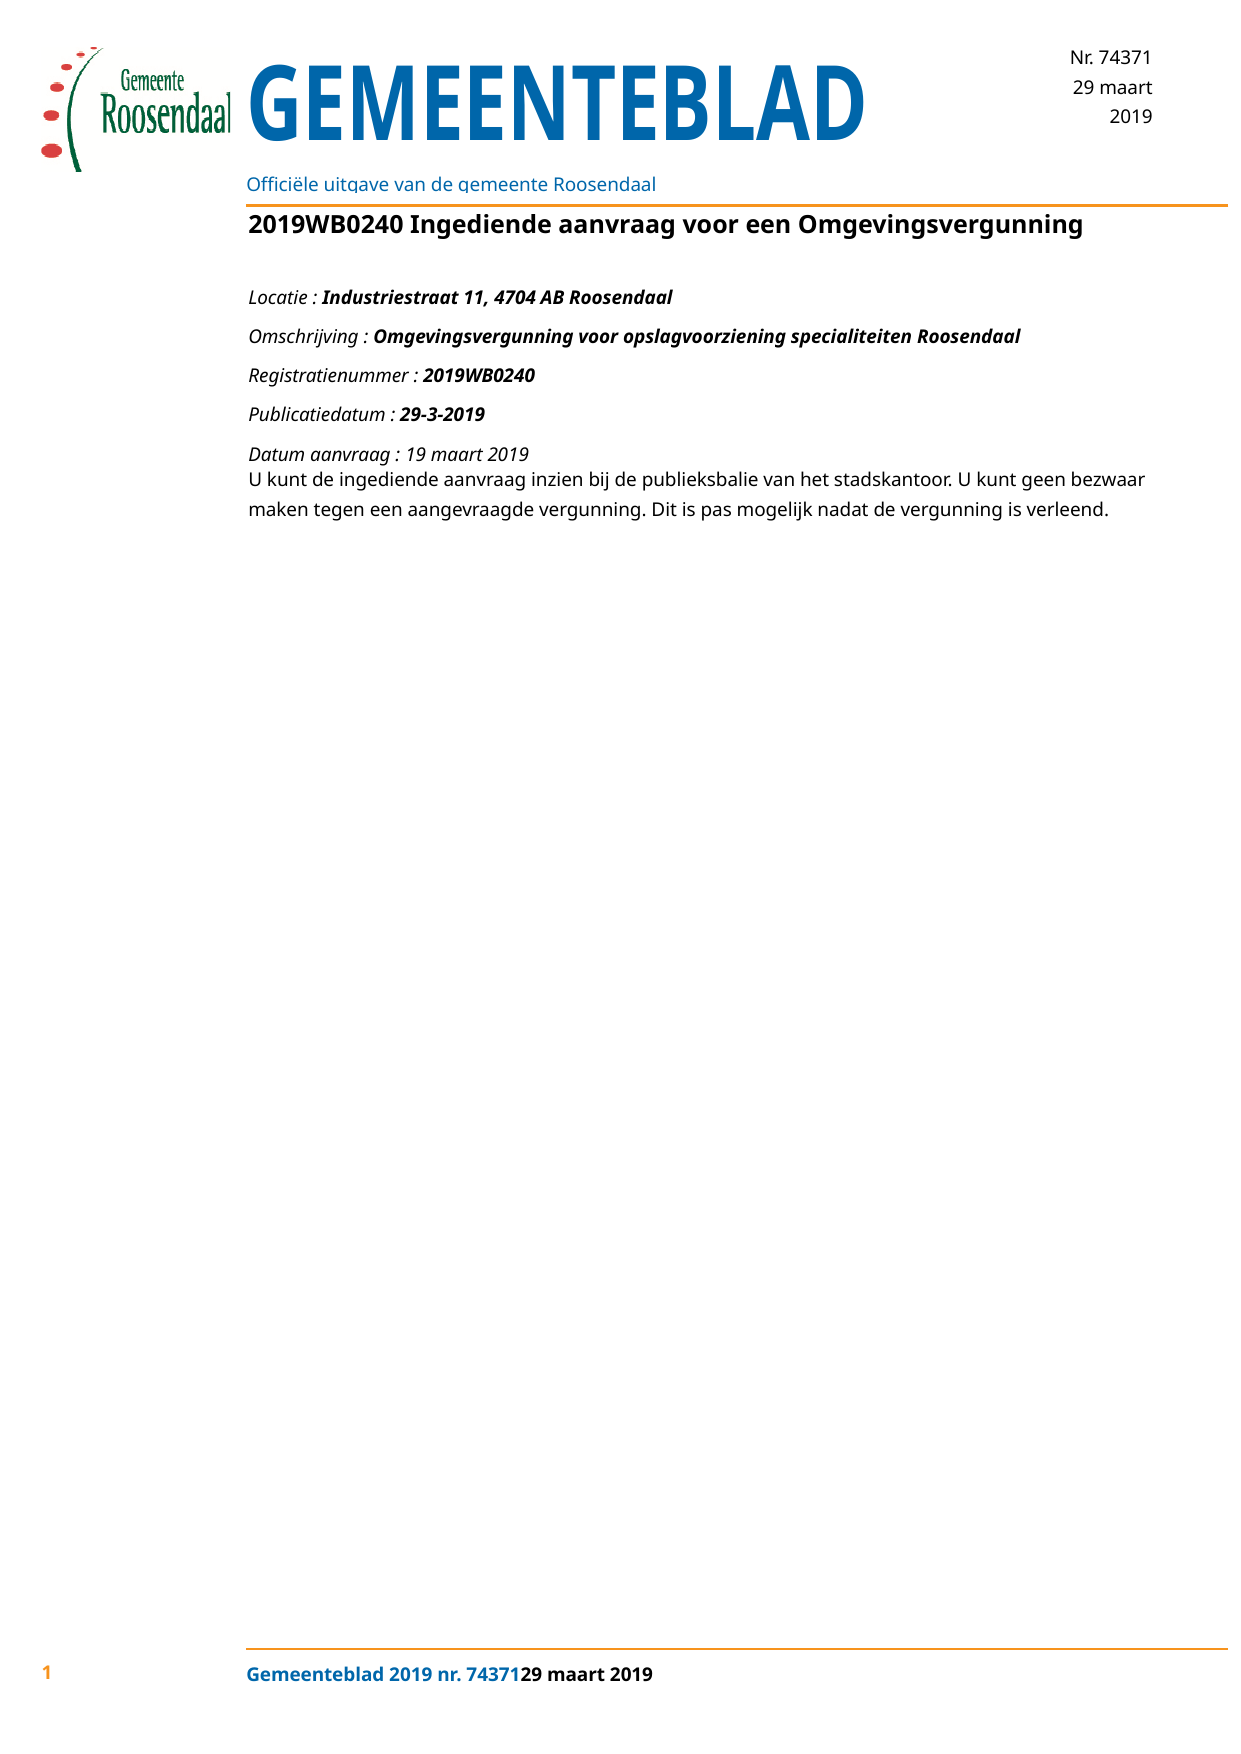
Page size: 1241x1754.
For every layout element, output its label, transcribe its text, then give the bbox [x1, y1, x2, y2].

text Publicatiedatum : 29-3-2019 [248, 402, 1152, 427]
text Registratienummer : 2019WB0240 [248, 362, 1152, 388]
text Omschrijving : Omgevingsvergunning voor opslagvoorziening specialiteiten Roosendaal [248, 323, 1152, 349]
text Locatie : Industriestraat 11, 4704 AB Roosendaal [248, 284, 1152, 309]
text 2019WB0240 Ingediende aanvraag voor een Omgevingsvergunning [248, 207, 1152, 241]
text U kunt de ingediende aanvraag inzien bij de publieksbalie van het stadskantoor. U kunt geen bezwaar maken tegen een aangevraagde vergunning. Dit is pas mogelijk nadat de vergunning is verleend. [248, 467, 1152, 522]
picture [41, 47, 231, 172]
text Datum aanvraag : 19 maart 2019 [248, 441, 1152, 467]
